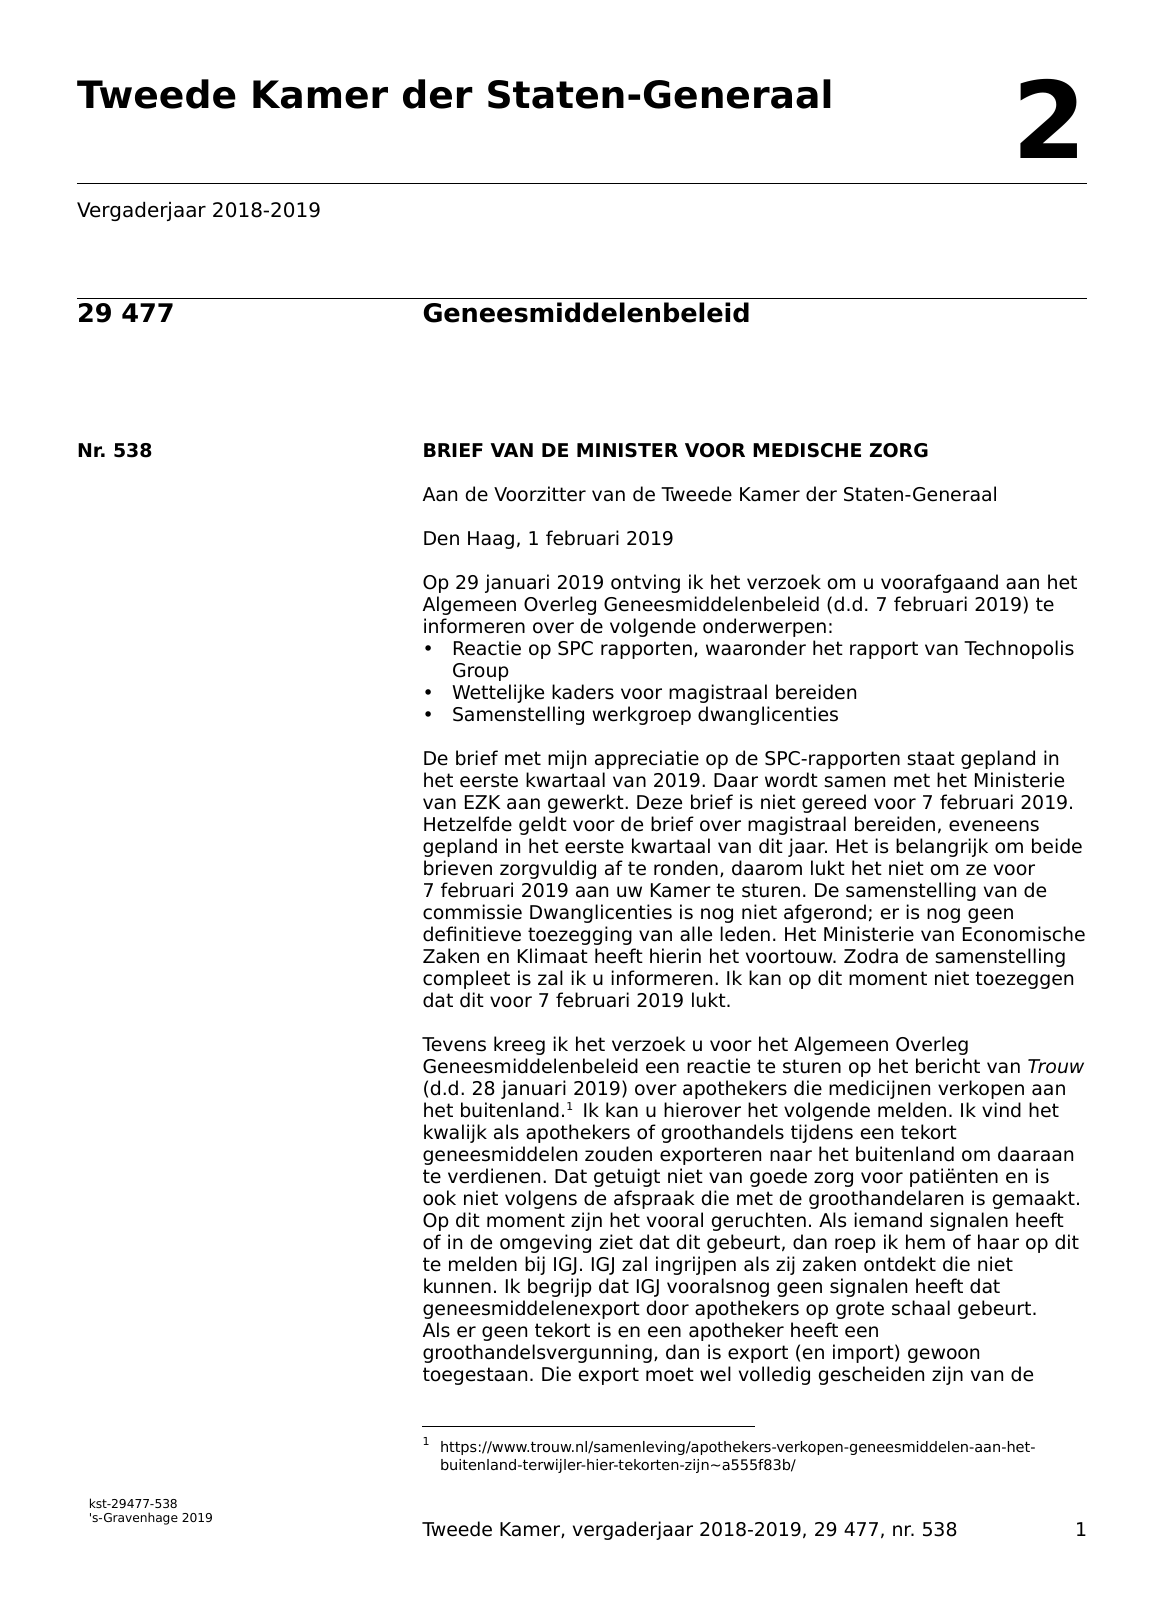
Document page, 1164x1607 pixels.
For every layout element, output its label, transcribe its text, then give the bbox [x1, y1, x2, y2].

text Aan de Voorzitter van de Tweede Kamer der Staten-Generaal [422, 484, 1087, 506]
subtitle 29 477 Geneesmiddelenbeleid [77, 299, 1087, 329]
text Als er geen tekort is en een apotheker heeft een groothandelsvergunning, dan is export (en import) gewoon toegestaan. Die export moet wel volledig gescheiden zijn van de [422, 1320, 1087, 1386]
table_header Tweede Kamer der Staten-Generaal [77, 59, 886, 183]
table_header 2 [886, 59, 1087, 183]
text 's-Gravenhage 2019 [88, 1511, 323, 1525]
text • Reactie op SPC rapporten, waaronder het rapport van Technopolis Group [422, 638, 1087, 682]
text Den Haag, 1 februari 2019 [422, 528, 1087, 550]
table_cell Vergaderjaar 2018-2019 [77, 184, 1087, 298]
text Op 29 januari 2019 ontving ik het verzoek om u voorafgaand aan het Algemeen Overleg Geneesmiddelenbeleid (d.d. 7 februari 2019) te informeren over de volgende onderwerpen: [422, 572, 1087, 638]
text Tevens kreeg ik het verzoek u voor het Algemeen Overleg Geneesmiddelenbeleid een reactie te sturen op het bericht van Trouw (d.d. 28 januari 2019) over apothekers die medicijnen verkopen aan het buitenland. Ik kan u hierover het volgende melden. Ik vind het kwalijk als apothekers of groothandels tijdens een tekort geneesmiddelen zouden exporteren naar het buitenland om daaraan te verdienen. Dat getuigt niet van goede zorg voor patiënten en is ook niet volgens de afspraak die met de groothandelaren is gemaakt. Op dit moment zijn het vooral geruchten. Als iemand signalen heeft of in de omgeving ziet dat dit gebeurt, dan roep ik hem of haar op dit te melden bij IGJ. IGJ zal ingrijpen als zij zaken ontdekt die niet kunnen. Ik begrijp dat IGJ vooralsnog geen signalen heeft dat geneesmiddelenexport door apothekers op grote schaal gebeurt. [422, 1034, 1087, 1320]
text De brief met mijn appreciatie op de SPC-rapporten staat gepland in het eerste kwartaal van 2019. Daar wordt samen met het Ministerie van EZK aan gewerkt. Deze brief is niet gereed voor 7 februari 2019. Hetzelfde geldt voor de brief over magistraal bereiden, eveneens gepland in het eerste kwartaal van dit jaar. Het is belangrijk om beide brieven zorgvuldig af te ronden, daarom lukt het niet om ze voor 7 februari 2019 aan uw Kamer te sturen. De samenstelling van de commissie Dwanglicenties is nog niet afgerond; er is nog geen definitieve toezegging van alle leden. Het Ministerie van Economische Zaken en Klimaat heeft hierin het voortouw. Zodra de samenstelling compleet is zal ik u informeren. Ik kan op dit moment niet toezeggen dat dit voor 7 februari 2019 lukt. [422, 748, 1087, 1012]
text • Wettelijke kaders voor magistraal bereiden [422, 682, 1087, 704]
text • Samenstelling werkgroep dwanglicenties [422, 704, 1087, 726]
text kst-29477-538 [88, 1497, 323, 1511]
subtitle Nr. 538 BRIEF VAN DE MINISTER VOOR MEDISCHE ZORG [77, 440, 1087, 462]
text https://www.trouw.nl/samenleving/apothekers-verkopen-geneesmiddelen-aan-het-buitenland-terwijler-hier-tekorten-zijn~a555f83b/ [422, 1435, 1087, 1474]
